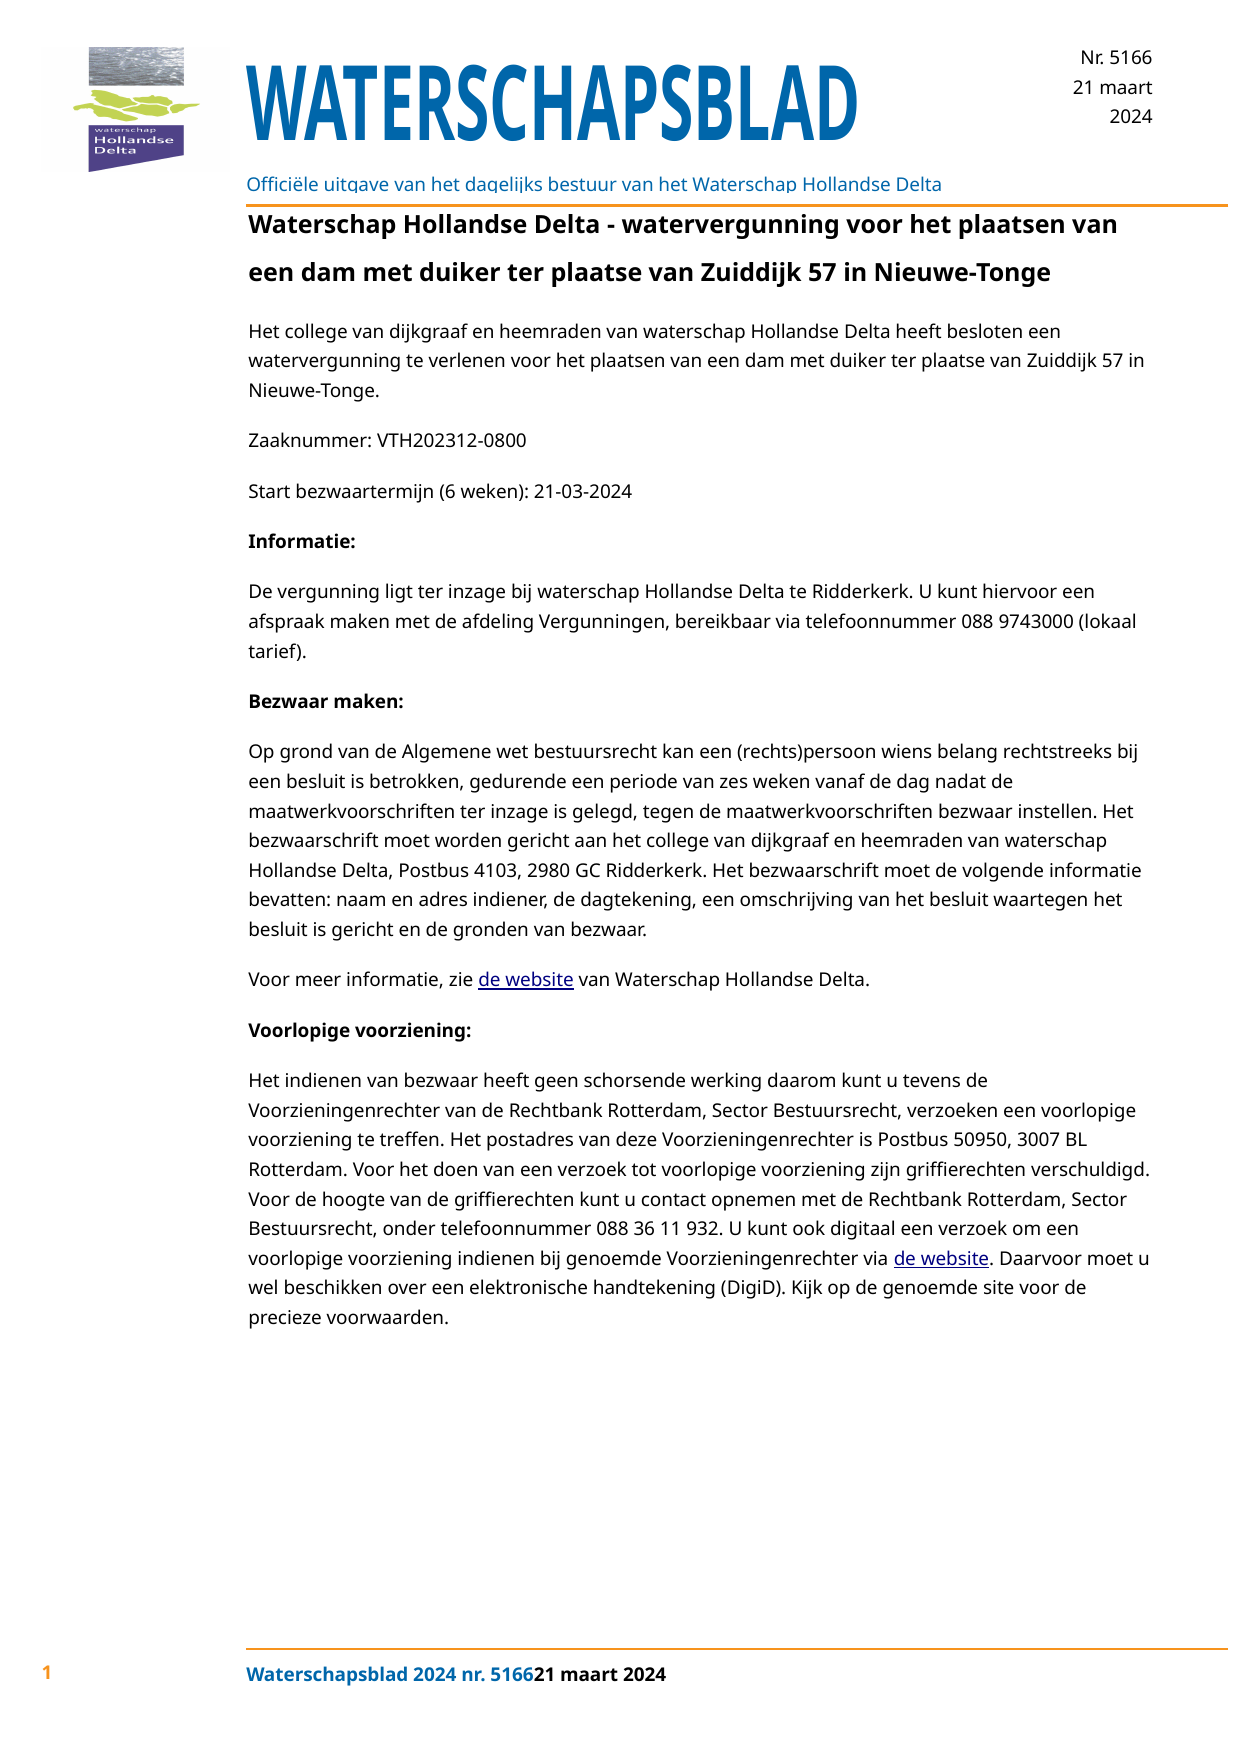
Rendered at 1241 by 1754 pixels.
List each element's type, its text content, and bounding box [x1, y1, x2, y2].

picture [41, 47, 231, 172]
text Bezwaar maken: [248, 688, 1152, 714]
text Zaaknummer: VTH202312-0800 [248, 427, 1152, 453]
text Het indienen van bezwaar heeft geen schorsende werking daarom kunt u tevens de Voorzieningenrechter van de Rechtbank Rotterdam, Sector Bestuursrecht, verzoeken een voorlopige voorziening te treffen. Het postadres van deze Voorzieningenrechter is Postbus 50950, 3007 BL Rotterdam. Voor het doen van een verzoek tot voorlopige voorziening zijn griffierechten verschuldigd. Voor de hoogte van de griffierechten kunt u contact opnemen met de Rechtbank Rotterdam, Sector Bestuursrecht, onder telefoonnummer 088 36 11 932. U kunt ook digitaal een verzoek om een voorlopige voorziening indienen bij genoemde Voorzieningenrechter via de website. Daarvoor moet u wel beschikken over een elektronische handtekening (DigiD). Kijk op de genoemde site voor de precieze voorwaarden. [248, 1067, 1152, 1330]
text Op grond van de Algemene wet bestuursrecht kan een (rechts)persoon wiens belang rechtstreeks bij een besluit is betrokken, gedurende een periode van zes weken vanaf de dag nadat de maatwerkvoorschriften ter inzage is gelegd, tegen de maatwerkvoorschriften bezwaar instellen. Het bezwaarschrift moet worden gericht aan het college van dijkgraaf en heemraden van waterschap Hollandse Delta, Postbus 4103, 2980 GC Ridderkerk. Het bezwaarschrift moet de volgende informatie bevatten: naam en adres indiener, de dagtekening, een omschrijving van het besluit waartegen het besluit is gericht en de gronden van bezwaar. [248, 739, 1152, 942]
text Start bezwaartermijn (6 weken): 21-03-2024 [248, 478, 1152, 504]
text Informatie: [248, 528, 1152, 554]
text Voor meer informatie, zie de website van Waterschap Hollandse Delta. [248, 967, 1152, 992]
text Voorlopige voorziening: [248, 1017, 1152, 1043]
text De vergunning ligt ter inzage bij waterschap Hollandse Delta te Ridderkerk. U kunt hiervoor een afspraak maken met de afdeling Vergunningen, bereikbaar via telefoonnummer 088 9743000 (lokaal tarief). [248, 579, 1152, 664]
text Het college van dijkgraaf en heemraden van waterschap Hollandse Delta heeft besloten een watervergunning te verlenen voor het plaatsen van een dam met duiker ter plaatse van Zuiddijk 57 in Nieuwe-Tonge. [248, 318, 1152, 403]
text Waterschap Hollandse Delta - watervergunning voor het plaatsen van een dam met duiker ter plaatse van Zuiddijk 57 in Nieuwe-Tonge [248, 207, 1152, 288]
